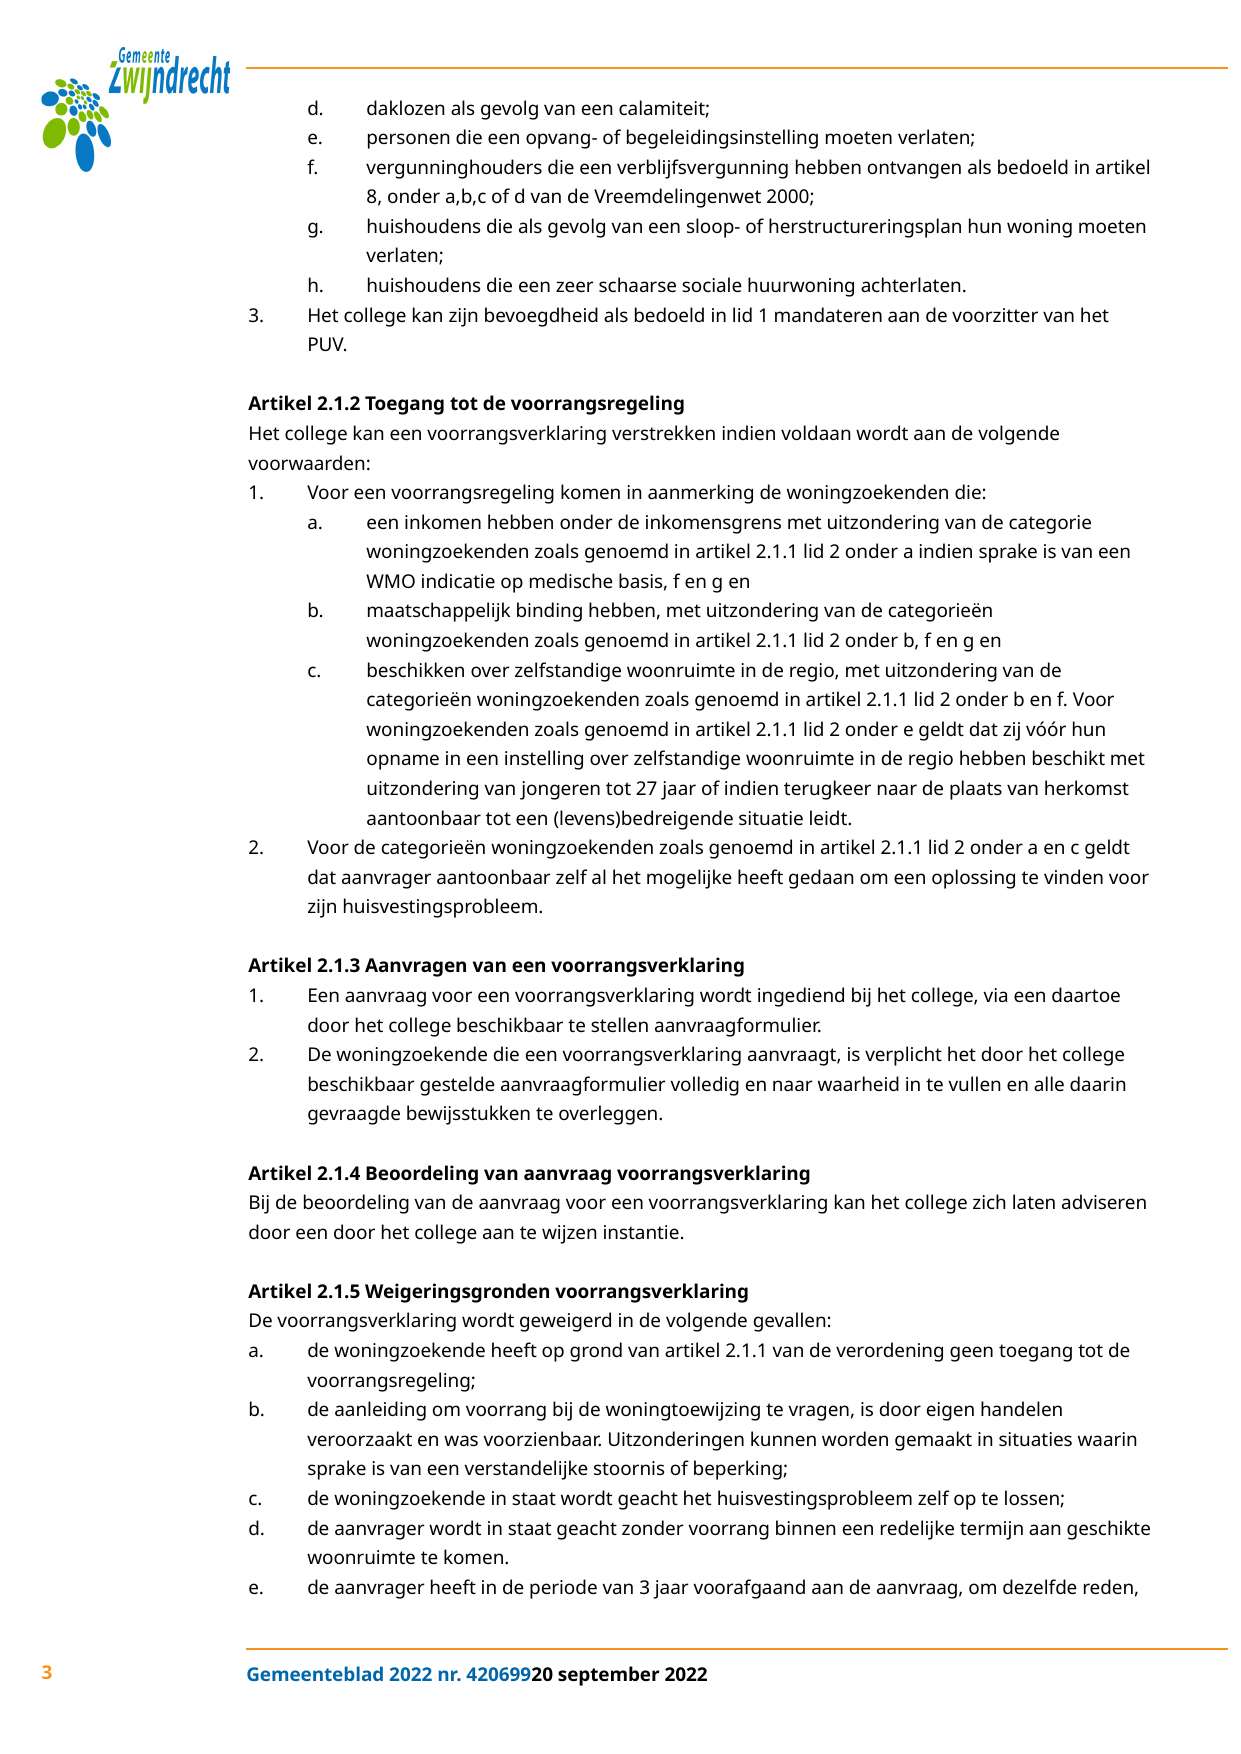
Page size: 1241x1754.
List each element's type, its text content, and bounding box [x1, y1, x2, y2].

list de aanleiding om voorrang bij de woningtoewijzing te vragen, is door eigen handelen veroorzaakt en was voorzienbaar. Uitzonderingen kunnen worden gemaakt in situaties waarin sprake is van een verstandelijke stoornis of beperking; [248, 1396, 1152, 1481]
list daklozen als gevolg van een calamiteit; [307, 95, 1152, 121]
list de woningzoekende heeft op grond van artikel 2.1.1 van de verordening geen toegang tot de voorrangsregeling; [248, 1337, 1152, 1393]
list huishoudens die een zeer schaarse sociale huurwoning achterlaten. [307, 272, 1152, 298]
list maatschappelijk binding hebben, met uitzondering van de categorieën woningzoekenden zoals genoemd in artikel 2.1.1 lid 2 onder b, f en g en [307, 598, 1152, 653]
list de aanvrager heeft in de periode van 3 jaar voorafgaand aan de aanvraag, om dezelfde reden, [248, 1574, 1152, 1600]
list de woningzoekende in staat wordt geacht het huisvestingsprobleem zelf op te lossen; [248, 1485, 1152, 1511]
list De woningzoekende die een voorrangsverklaring aanvraagt, is verplicht het door het college beschikbaar gestelde aanvraagformulier volledig en naar waarheid in te vullen en alle daarin gevraagde bewijsstukken te overleggen. [248, 1041, 1152, 1126]
list vergunninghouders die een verblijfsvergunning hebben ontvangen als bedoeld in artikel 8, onder a,b,c of d van de Vreemdelingenwet 2000; [307, 154, 1152, 209]
list beschikken over zelfstandige woonruimte in de regio, met uitzondering van de categorieën woningzoekenden zoals genoemd in artikel 2.1.1 lid 2 onder b en f. Voor woningzoekenden zoals genoemd in artikel 2.1.1 lid 2 onder e geldt dat zij vóór hun opname in een instelling over zelfstandige woonruimte in de regio hebben beschikt met uitzondering van jongeren tot 27 jaar of indien terugkeer naar de plaats van herkomst aantoonbaar tot een (levens)bedreigende situatie leidt. [307, 657, 1152, 831]
list huishoudens die als gevolg van een sloop- of herstructureringsplan hun woning moeten verlaten; [307, 213, 1152, 268]
picture [41, 47, 231, 172]
list Voor een voorrangsregeling komen in aanmerking de woningzoekenden die: [248, 479, 1152, 505]
text De voorrangsverklaring wordt geweigerd in de volgende gevallen: [248, 1308, 1152, 1333]
text Bij de beoordeling van de aanvraag voor een voorrangsverklaring kan het college zich laten adviseren door een door het college aan te wijzen instantie. [248, 1189, 1152, 1245]
list Een aanvraag voor een voorrangsverklaring wordt ingediend bij het college, via een daartoe door het college beschikbaar te stellen aanvraagformulier. [248, 982, 1152, 1038]
list een inkomen hebben onder de inkomensgrens met uitzondering van de categorie woningzoekenden zoals genoemd in artikel 2.1.1 lid 2 onder a indien sprake is van een WMO indicatie op medische basis, f en g en [307, 509, 1152, 594]
text Artikel 2.1.3 Aanvragen van een voorrangsverklaring [248, 953, 1152, 978]
text Artikel 2.1.5 Weigeringsgronden voorrangsverklaring [248, 1278, 1152, 1304]
text Artikel 2.1.2 Toegang tot de voorrangsregeling [248, 391, 1152, 416]
list Voor de categorieën woningzoekenden zoals genoemd in artikel 2.1.1 lid 2 onder a en c geldt dat aanvrager aantoonbaar zelf al het mogelijke heeft gedaan om een oplossing te vinden voor zijn huisvestingsprobleem. [248, 834, 1152, 919]
list de aanvrager wordt in staat geacht zonder voorrang binnen een redelijke termijn aan geschikte woonruimte te komen. [248, 1515, 1152, 1570]
list personen die een opvang- of begeleidingsinstelling moeten verlaten; [307, 124, 1152, 150]
text Artikel 2.1.4 Beoordeling van aanvraag voorrangsverklaring [248, 1160, 1152, 1186]
text Het college kan een voorrangsverklaring verstrekken indien voldaan wordt aan de volgende voorwaarden: [248, 420, 1152, 476]
list Het college kan zijn bevoegdheid als bedoeld in lid 1 mandateren aan de voorzitter van het PUV. [248, 302, 1152, 357]
